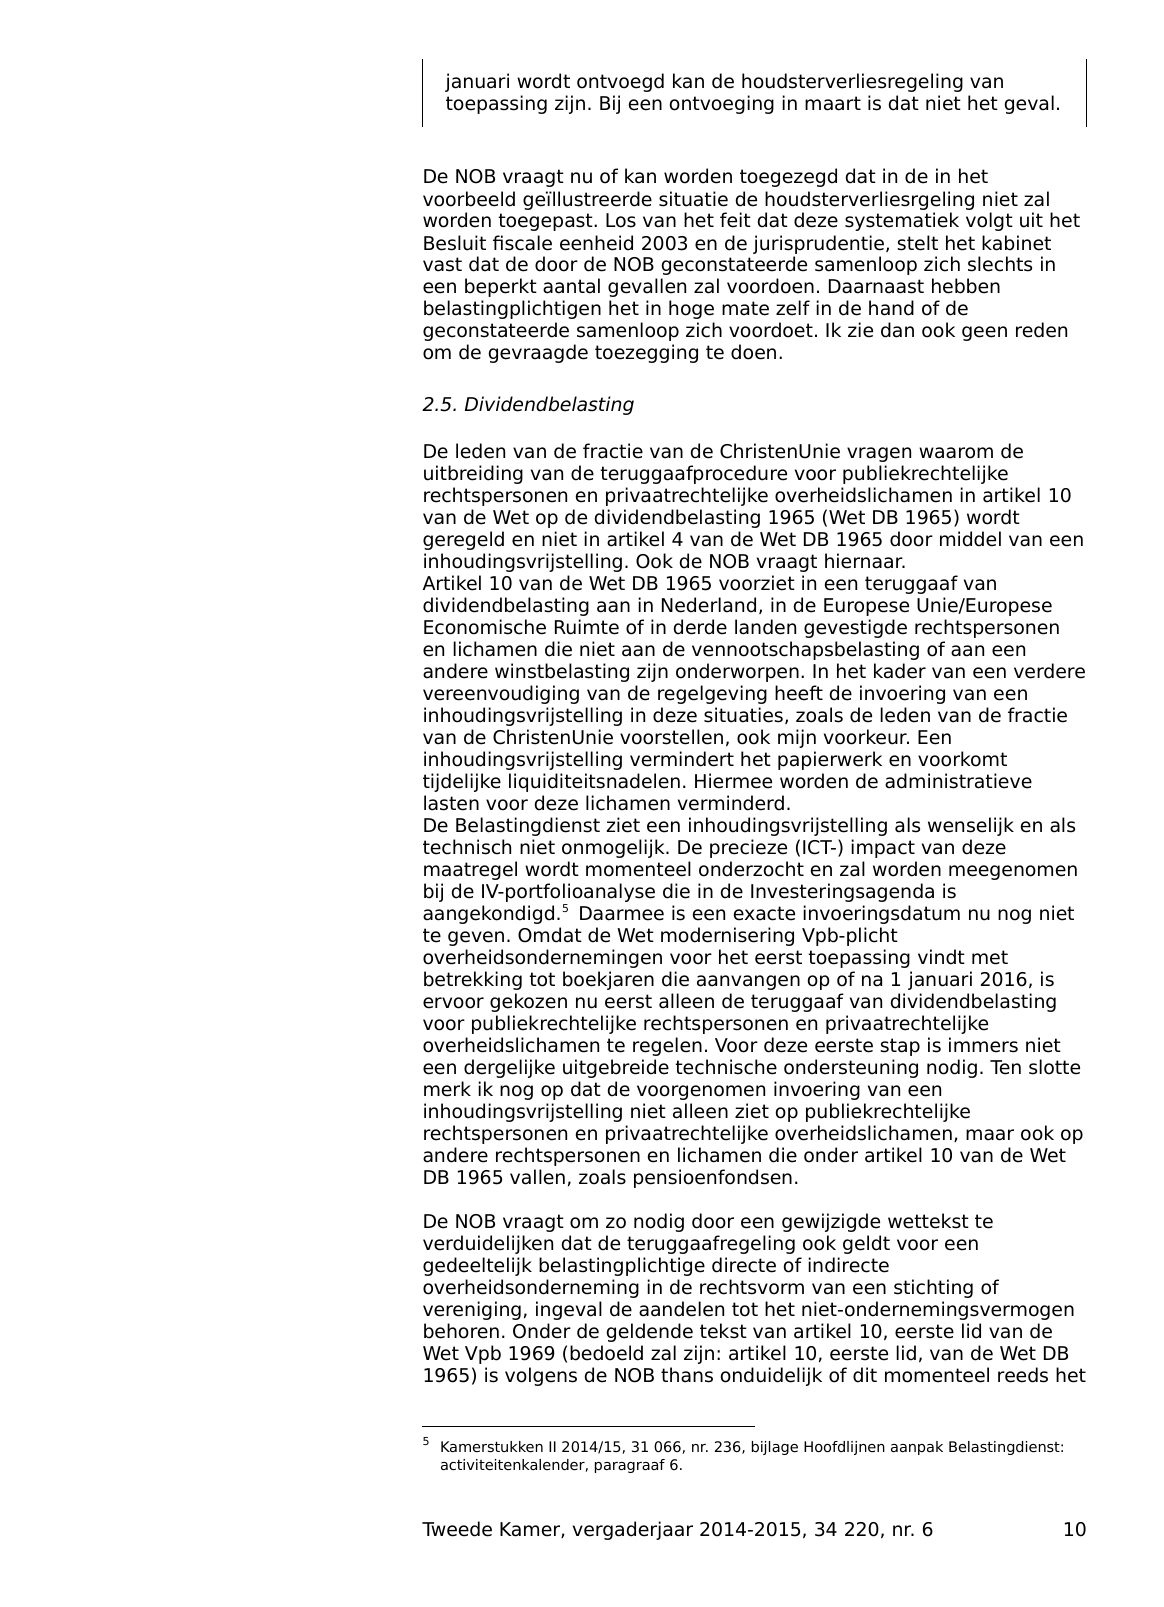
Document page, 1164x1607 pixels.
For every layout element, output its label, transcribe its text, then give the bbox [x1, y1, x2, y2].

subtitle 2.5. Dividendbelasting [422, 394, 1087, 416]
text Artikel 10 van de Wet DB 1965 voorziet in een teruggaaf van dividendbelasting aan in Nederland, in de Europese Unie/Europese Economische Ruimte of in derde landen gevestigde rechtspersonen en lichamen die niet aan de vennootschapsbelasting of aan een andere winstbelasting zijn onderworpen. In het kader van een verdere vereenvoudiging van de regelgeving heeft de invoering van een inhoudingsvrijstelling in deze situaties, zoals de leden van de fractie van de ChristenUnie voorstellen, ook mijn voorkeur. Een inhoudingsvrijstelling vermindert het papierwerk en voorkomt tijdelijke liquiditeitsnadelen. Hiermee worden de administratieve lasten voor deze lichamen verminderd. [422, 573, 1087, 815]
table_header januari wordt ontvoegd kan de houdsterverliesregeling van toepassing zijn. Bij een ontvoeging in maart is dat niet het geval. [423, 59, 1086, 127]
text De Belastingdienst ziet een inhoudingsvrijstelling als wenselijk en als technisch niet onmogelijk. De precieze (ICT-) impact van deze maatregel wordt momenteel onderzocht en zal worden meegenomen bij de IV-portfolioanalyse die in de Investeringsagenda is aangekondigd. Daarmee is een exacte invoeringsdatum nu nog niet te geven. Omdat de Wet modernisering Vpb-plicht overheidsondernemingen voor het eerst toepassing vindt met betrekking tot boekjaren die aanvangen op of na 1 januari 2016, is ervoor gekozen nu eerst alleen de teruggaaf van dividendbelasting voor publiekrechtelijke rechtspersonen en privaatrechtelijke overheidslichamen te regelen. Voor deze eerste stap is immers niet een dergelijke uitgebreide technische ondersteuning nodig. Ten slotte merk ik nog op dat de voorgenomen invoering van een inhoudingsvrijstelling niet alleen ziet op publiekrechtelijke rechtspersonen en privaatrechtelijke overheidslichamen, maar ook op andere rechtspersonen en lichamen die onder artikel 10 van de Wet DB 1965 vallen, zoals pensioenfondsen. [422, 815, 1087, 1188]
text De leden van de fractie van de ChristenUnie vragen waarom de uitbreiding van de teruggaafprocedure voor publiekrechtelijke rechtspersonen en privaatrechtelijke overheidslichamen in artikel 10 van de Wet op de dividendbelasting 1965 (Wet DB 1965) wordt geregeld en niet in artikel 4 van de Wet DB 1965 door middel van een inhoudingsvrijstelling. Ook de NOB vraagt hiernaar. [422, 441, 1087, 573]
text De NOB vraagt om zo nodig door een gewijzigde wettekst te verduidelijken dat de teruggaafregeling ook geldt voor een gedeeltelijk belastingplichtige directe of indirecte overheidsonderneming in de rechtsvorm van een stichting of vereniging, ingeval de aandelen tot het niet-ondernemingsvermogen behoren. Onder de geldende tekst van artikel 10, eerste lid van de Wet Vpb 1969 (bedoeld zal zijn: artikel 10, eerste lid, van de Wet DB 1965) is volgens de NOB thans onduidelijk of dit momenteel reeds het [422, 1211, 1087, 1387]
text De NOB vraagt nu of kan worden toegezegd dat in de in het voorbeeld geïllustreerde situatie de houdsterverliesrgeling niet zal worden toegepast. Los van het feit dat deze systematiek volgt uit het Besluit fiscale eenheid 2003 en de jurisprudentie, stelt het kabinet vast dat de door de NOB geconstateerde samenloop zich slechts in een beperkt aantal gevallen zal voordoen. Daarnaast hebben belastingplichtigen het in hoge mate zelf in de hand of de geconstateerde samenloop zich voordoet. Ik zie dan ook geen reden om de gevraagde toezegging te doen. [422, 166, 1087, 364]
text Kamerstukken II 2014/15, 31 066, nr. 236, bijlage Hoofdlijnen aanpak Belastingdienst: activiteitenkalender, paragraaf 6. [422, 1435, 1087, 1474]
